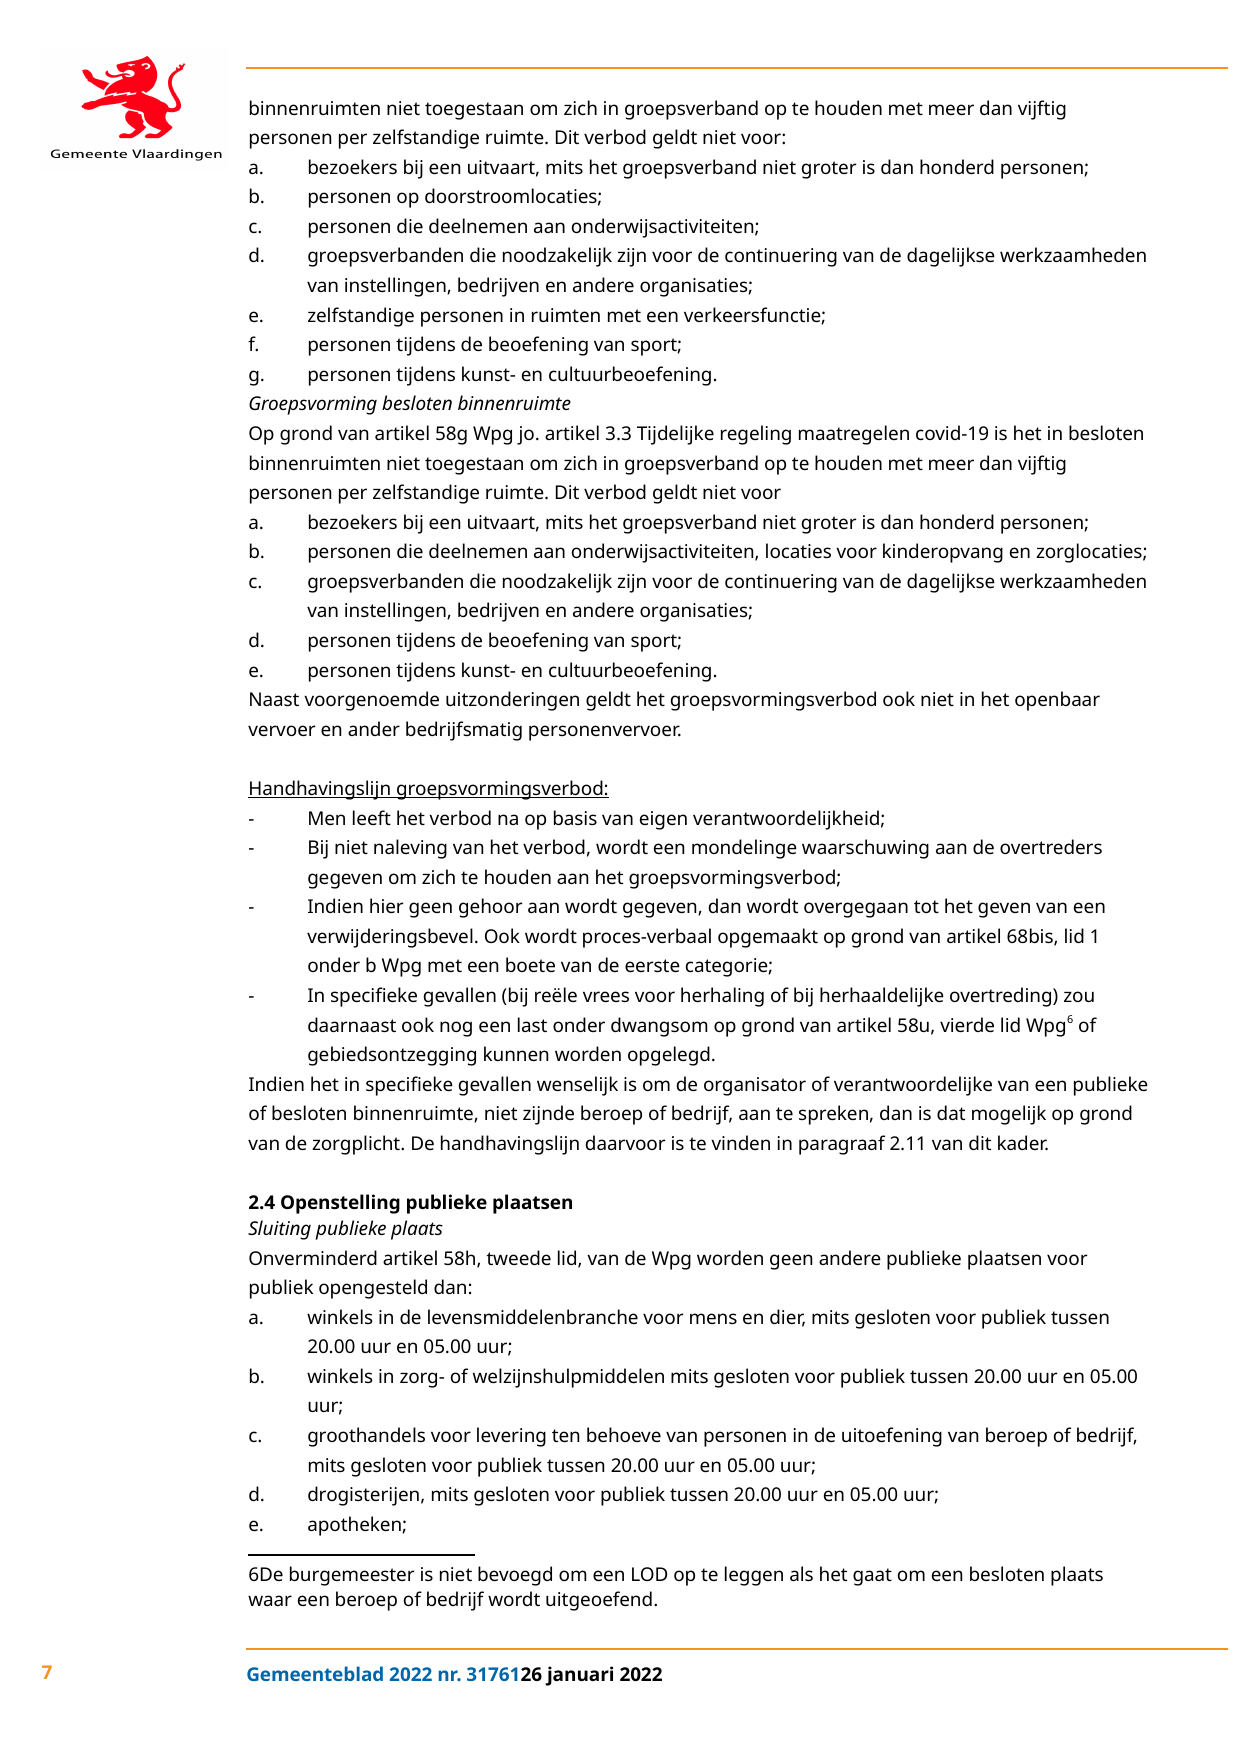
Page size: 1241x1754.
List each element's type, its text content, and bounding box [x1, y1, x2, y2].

list groepsverbanden die noodzakelijk zijn voor de continuering van de dagelijkse werkzaamheden van instellingen, bedrijven en andere organisaties; [248, 568, 1152, 623]
list In specifieke gevallen (bij reële vrees voor herhaling of bij herhaaldelijke overtreding) zou daarnaast ook nog een last onder dwangsom op grond van artikel 58u, vierde lid Wpg of gebiedsontzegging kunnen worden opgelegd. [248, 982, 1152, 1067]
list bezoekers bij een uitvaart, mits het groepsverband niet groter is dan honderd personen; [248, 154, 1152, 180]
text Handhavingslijn groepsvormingsverbod: [248, 775, 1152, 801]
text Indien het in specifieke gevallen wenselijk is om de organisator of verantwoordelijke van een publieke of besloten binnenruimte, niet zijnde beroep of bedrijf, aan te spreken, dan is dat mogelijk op grond van de zorgplicht. De handhavingslijn daarvoor is te vinden in paragraaf 2.11 van dit kader. [248, 1071, 1152, 1156]
text binnenruimten niet toegestaan om zich in groepsverband op te houden met meer dan vijftig personen per zelfstandige ruimte. Dit verbod geldt niet voor: [248, 95, 1152, 150]
list zelfstandige personen in ruimten met een verkeersfunctie; [248, 302, 1152, 328]
text Naast voorgenoemde uitzonderingen geldt het groepsvormingsverbod ook niet in het openbaar vervoer en ander bedrijfsmatig personenvervoer. [248, 686, 1152, 742]
list groothandels voor levering ten behoeve van personen in de uitoefening van beroep of bedrijf, mits gesloten voor publiek tussen 20.00 uur en 05.00 uur; [248, 1422, 1152, 1477]
list groepsverbanden die noodzakelijk zijn voor de continuering van de dagelijkse werkzaamheden van instellingen, bedrijven en andere organisaties; [248, 243, 1152, 298]
list Indien hier geen gehoor aan wordt gegeven, dan wordt overgegaan tot het geven van een verwijderingsbevel. Ook wordt proces-verbaal opgemaakt op grond van artikel 68bis, lid 1 onder b Wpg met een boete van de eerste categorie; [248, 893, 1152, 978]
picture [41, 47, 231, 172]
text Sluiting publieke plaats [248, 1215, 1152, 1241]
list personen die deelnemen aan onderwijsactiviteiten; [248, 213, 1152, 239]
list Bij niet naleving van het verbod, wordt een mondelinge waarschuwing aan de overtreders gegeven om zich te houden aan het groepsvormingsverbod; [248, 834, 1152, 890]
text Groepsvorming besloten binnenruimte [248, 391, 1152, 416]
list De burgemeester is niet bevoegd om een LOD op te leggen als het gaat om een besloten plaats waar een beroep of bedrijf wordt uitgeoefend. [248, 1561, 1152, 1612]
text Onverminderd artikel 58h, tweede lid, van de Wpg worden geen andere publieke plaatsen voor publiek opengesteld dan: [248, 1245, 1152, 1300]
list winkels in zorg- of welzijnshulpmiddelen mits gesloten voor publiek tussen 20.00 uur en 05.00 uur; [248, 1363, 1152, 1418]
list personen tijdens de beoefening van sport; [248, 627, 1152, 653]
text Op grond van artikel 58g Wpg jo. artikel 3.3 Tijdelijke regeling maatregelen covid-19 is het in besloten binnenruimten niet toegestaan om zich in groepsverband op te houden met meer dan vijftig personen per zelfstandige ruimte. Dit verbod geldt niet voor [248, 420, 1152, 505]
list personen tijdens de beoefening van sport; [248, 331, 1152, 357]
list bezoekers bij een uitvaart, mits het groepsverband niet groter is dan honderd personen; [248, 509, 1152, 535]
list personen die deelnemen aan onderwijsactiviteiten, locaties voor kinderopvang en zorglocaties; [248, 538, 1152, 564]
list personen tijdens kunst- en cultuurbeoefening. [248, 361, 1152, 387]
list apotheken; [248, 1511, 1152, 1537]
list winkels in de levensmiddelenbranche voor mens en dier, mits gesloten voor publiek tussen 20.00 uur en 05.00 uur; [248, 1304, 1152, 1359]
list personen tijdens kunst- en cultuurbeoefening. [248, 657, 1152, 683]
list drogisterijen, mits gesloten voor publiek tussen 20.00 uur en 05.00 uur; [248, 1481, 1152, 1507]
text 2.4 Openstelling publieke plaatsen [248, 1189, 1152, 1215]
list personen op doorstroomlocaties; [248, 183, 1152, 209]
list Men leeft het verbod na op basis van eigen verantwoordelijkheid; [248, 805, 1152, 831]
